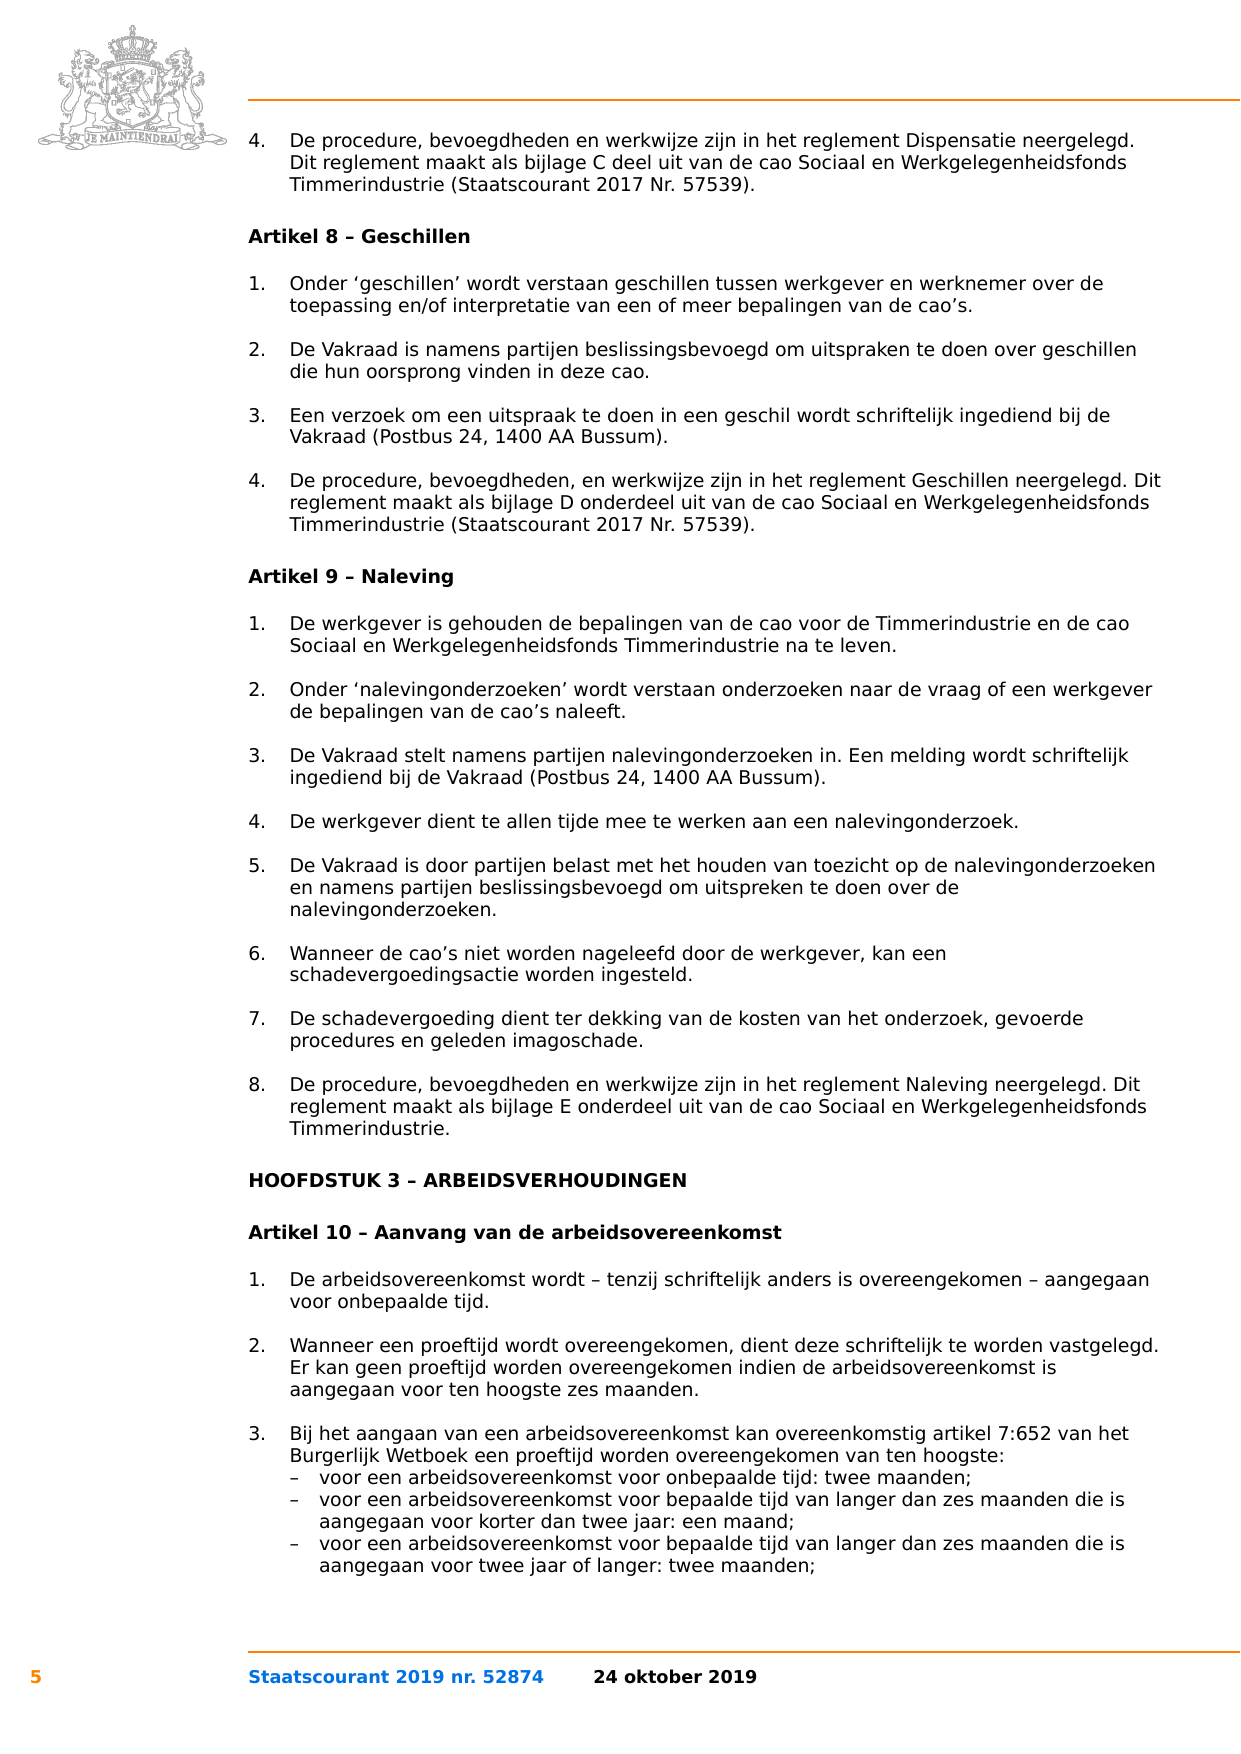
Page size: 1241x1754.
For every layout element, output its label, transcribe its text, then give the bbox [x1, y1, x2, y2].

text 1. Onder ‘geschillen’ wordt verstaan geschillen tussen werkgever en werknemer over de toepassing en/of interpretatie van een of meer bepalingen van de cao’s. [248, 273, 1163, 317]
text 4. De procedure, bevoegdheden, en werkwijze zijn in het reglement Geschillen neergelegd. Dit reglement maakt als bijlage D onderdeel uit van de cao Sociaal en Werkgelegenheidsfonds Timmerindustrie (Staatscourant 2017 Nr. 57539). [248, 470, 1163, 536]
text 4. De procedure, bevoegdheden en werkwijze zijn in het reglement Dispensatie neergelegd. Dit reglement maakt als bijlage C deel uit van de cao Sociaal en Werkgelegenheidsfonds Timmerindustrie (Staatscourant 2017 Nr. 57539). [248, 130, 1163, 196]
subtitle Artikel 8 – Geschillen [248, 226, 1163, 248]
text – voor een arbeidsovereenkomst voor bepaalde tijd van langer dan zes maanden die is aangegaan voor korter dan twee jaar: een maand; [289, 1488, 1163, 1532]
text 7. De schadevergoeding dient ter dekking van de kosten van het onderzoek, gevoerde procedures en geleden imagoschade. [248, 1008, 1163, 1052]
text 6. Wanneer de cao’s niet worden nageleefd door de werkgever, kan een schadevergoedingsactie worden ingesteld. [248, 942, 1163, 986]
text 2. Wanneer een proeftijd wordt overeengekomen, dient deze schriftelijk te worden vastgelegd. Er kan geen proeftijd worden overeengekomen indien de arbeidsovereenkomst is aangegaan voor ten hoogste zes maanden. [248, 1335, 1163, 1401]
text – voor een arbeidsovereenkomst voor onbepaalde tijd: twee maanden; [289, 1467, 1163, 1488]
text 3. Bij het aangaan van een arbeidsovereenkomst kan overeenkomstig artikel 7:652 van het Burgerlijk Wetboek een proeftijd worden overeengekomen van ten hoogste: [248, 1423, 1163, 1467]
text 8. De procedure, bevoegdheden en werkwijze zijn in het reglement Naleving neergelegd. Dit reglement maakt als bijlage E onderdeel uit van de cao Sociaal en Werkgelegenheidsfonds Timmerindustrie. [248, 1074, 1163, 1140]
text 1. De werkgever is gehouden de bepalingen van de cao voor de Timmerindustrie en de cao Sociaal en Werkgelegenheidsfonds Timmerindustrie na te leven. [248, 613, 1163, 657]
subtitle HOOFDSTUK 3 – ARBEIDSVERHOUDINGEN [248, 1170, 1163, 1192]
subtitle Artikel 10 – Aanvang van de arbeidsovereenkomst [248, 1222, 1163, 1244]
text 2. Onder ‘nalevingonderzoeken’ wordt verstaan onderzoeken naar de vraag of een werkgever de bepalingen van de cao’s naleeft. [248, 679, 1163, 723]
text 3. Een verzoek om een uitspraak te doen in een geschil wordt schriftelijk ingediend bij de Vakraad (Postbus 24, 1400 AA Bussum). [248, 404, 1163, 448]
text 3. De Vakraad stelt namens partijen nalevingonderzoeken in. Een melding wordt schriftelijk ingediend bij de Vakraad (Postbus 24, 1400 AA Bussum). [248, 745, 1163, 789]
text 1. De arbeidsovereenkomst wordt – tenzij schriftelijk anders is overeengekomen – aangegaan voor onbepaalde tijd. [248, 1269, 1163, 1313]
picture [38, 25, 227, 150]
subtitle Artikel 9 – Naleving [248, 566, 1163, 588]
text 4. De werkgever dient te allen tijde mee te werken aan een nalevingonderzoek. [248, 811, 1163, 833]
text – voor een arbeidsovereenkomst voor bepaalde tijd van langer dan zes maanden die is aangegaan voor twee jaar of langer: twee maanden; [289, 1532, 1163, 1576]
text 5. De Vakraad is door partijen belast met het houden van toezicht op de nalevingonderzoeken en namens partijen beslissingsbevoegd om uitspreken te doen over de nalevingonderzoeken. [248, 854, 1163, 921]
text 2. De Vakraad is namens partijen beslissingsbevoegd om uitspraken te doen over geschillen die hun oorsprong vinden in deze cao. [248, 339, 1163, 383]
